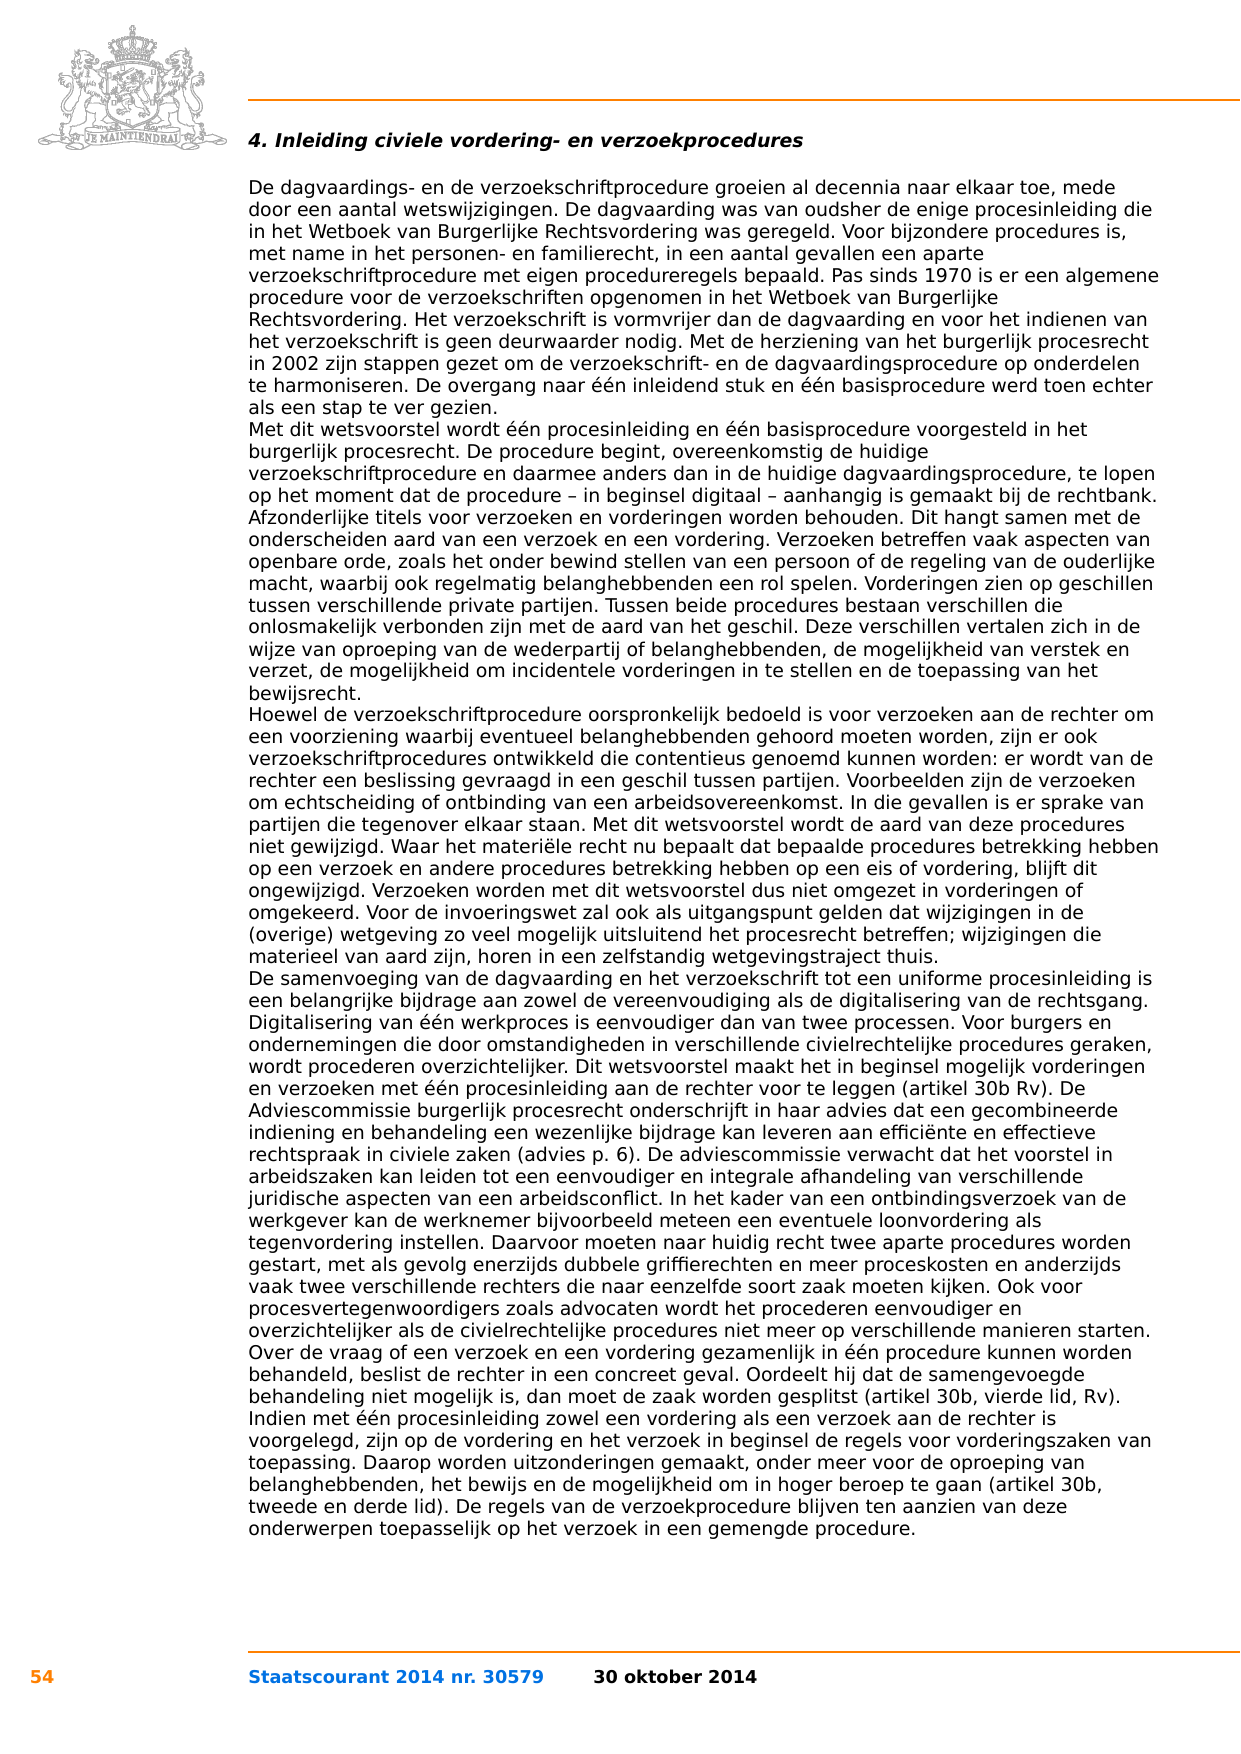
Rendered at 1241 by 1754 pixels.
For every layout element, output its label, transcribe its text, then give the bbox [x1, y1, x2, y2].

subtitle 4. Inleiding civiele vordering- en verzoekprocedures [248, 130, 1163, 152]
text De samenvoeging van de dagvaarding en het verzoekschrift tot een uniforme procesinleiding is een belangrijke bijdrage aan zowel de vereenvoudiging als de digitalisering van de rechtsgang. Digitalisering van één werkproces is eenvoudiger dan van twee processen. Voor burgers en ondernemingen die door omstandigheden in verschillende civielrechtelijke procedures geraken, wordt procederen overzichtelijker. Dit wetsvoorstel maakt het in beginsel mogelijk vorderingen en verzoeken met één procesinleiding aan de rechter voor te leggen (artikel 30b Rv). De Adviescommissie burgerlijk procesrecht onderschrijft in haar advies dat een gecombineerde indiening en behandeling een wezenlijke bijdrage kan leveren aan efficiënte en effectieve rechtspraak in civiele zaken (advies p. 6). De adviescommissie verwacht dat het voorstel in arbeidszaken kan leiden tot een eenvoudiger en integrale afhandeling van verschillende juridische aspecten van een arbeidsconflict. In het kader van een ontbindingsverzoek van de werkgever kan de werknemer bijvoorbeeld meteen een eventuele loonvordering als tegenvordering instellen. Daarvoor moeten naar huidig recht twee aparte procedures worden gestart, met als gevolg enerzijds dubbele griffierechten en meer proceskosten en anderzijds vaak twee verschillende rechters die naar eenzelfde soort zaak moeten kijken. Ook voor procesvertegenwoordigers zoals advocaten wordt het procederen eenvoudiger en overzichtelijker als de civielrechtelijke procedures niet meer op verschillende manieren starten. [248, 968, 1163, 1342]
text Met dit wetsvoorstel wordt één procesinleiding en één basisprocedure voorgesteld in het burgerlijk procesrecht. De procedure begint, overeenkomstig de huidige verzoekschriftprocedure en daarmee anders dan in de huidige dagvaardingsprocedure, te lopen op het moment dat de procedure – in beginsel digitaal – aanhangig is gemaakt bij de rechtbank. Afzonderlijke titels voor verzoeken en vorderingen worden behouden. Dit hangt samen met de onderscheiden aard van een verzoek en een vordering. Verzoeken betreffen vaak aspecten van openbare orde, zoals het onder bewind stellen van een persoon of de regeling van de ouderlijke macht, waarbij ook regelmatig belanghebbenden een rol spelen. Vorderingen zien op geschillen tussen verschillende private partijen. Tussen beide procedures bestaan verschillen die onlosmakelijk verbonden zijn met de aard van het geschil. Deze verschillen vertalen zich in de wijze van oproeping van de wederpartij of belanghebbenden, de mogelijkheid van verstek en verzet, de mogelijkheid om incidentele vorderingen in te stellen en de toepassing van het bewijsrecht. [248, 419, 1163, 704]
picture [38, 25, 227, 150]
text De dagvaardings- en de verzoekschriftprocedure groeien al decennia naar elkaar toe, mede door een aantal wetswijzigingen. De dagvaarding was van oudsher de enige procesinleiding die in het Wetboek van Burgerlijke Rechtsvordering was geregeld. Voor bijzondere procedures is, met name in het personen- en familierecht, in een aantal gevallen een aparte verzoekschriftprocedure met eigen procedureregels bepaald. Pas sinds 1970 is er een algemene procedure voor de verzoekschriften opgenomen in het Wetboek van Burgerlijke Rechtsvordering. Het verzoekschrift is vormvrijer dan de dagvaarding en voor het indienen van het verzoekschrift is geen deurwaarder nodig. Met de herziening van het burgerlijk procesrecht in 2002 zijn stappen gezet om de verzoekschrift- en de dagvaardingsprocedure op onderdelen te harmoniseren. De overgang naar één inleidend stuk en één basisprocedure werd toen echter als een stap te ver gezien. [248, 177, 1163, 419]
text Over de vraag of een verzoek en een vordering gezamenlijk in één procedure kunnen worden behandeld, beslist de rechter in een concreet geval. Oordeelt hij dat de samengevoegde behandeling niet mogelijk is, dan moet de zaak worden gesplitst (artikel 30b, vierde lid, Rv). Indien met één procesinleiding zowel een vordering als een verzoek aan de rechter is voorgelegd, zijn op de vordering en het verzoek in beginsel de regels voor vorderingszaken van toepassing. Daarop worden uitzonderingen gemaakt, onder meer voor de oproeping van belanghebbenden, het bewijs en de mogelijkheid om in hoger beroep te gaan (artikel 30b, tweede en derde lid). De regels van de verzoekprocedure blijven ten aanzien van deze onderwerpen toepasselijk op het verzoek in een gemengde procedure. [248, 1342, 1163, 1539]
text Hoewel de verzoekschriftprocedure oorspronkelijk bedoeld is voor verzoeken aan de rechter om een voorziening waarbij eventueel belanghebbenden gehoord moeten worden, zijn er ook verzoekschriftprocedures ontwikkeld die contentieus genoemd kunnen worden: er wordt van de rechter een beslissing gevraagd in een geschil tussen partijen. Voorbeelden zijn de verzoeken om echtscheiding of ontbinding van een arbeidsovereenkomst. In die gevallen is er sprake van partijen die tegenover elkaar staan. Met dit wetsvoorstel wordt de aard van deze procedures niet gewijzigd. Waar het materiële recht nu bepaalt dat bepaalde procedures betrekking hebben op een verzoek en andere procedures betrekking hebben op een eis of vordering, blijft dit ongewijzigd. Verzoeken worden met dit wetsvoorstel dus niet omgezet in vorderingen of omgekeerd. Voor de invoeringswet zal ook als uitgangspunt gelden dat wijzigingen in de (overige) wetgeving zo veel mogelijk uitsluitend het procesrecht betreffen; wijzigingen die materieel van aard zijn, horen in een zelfstandig wetgevingstraject thuis. [248, 704, 1163, 968]
